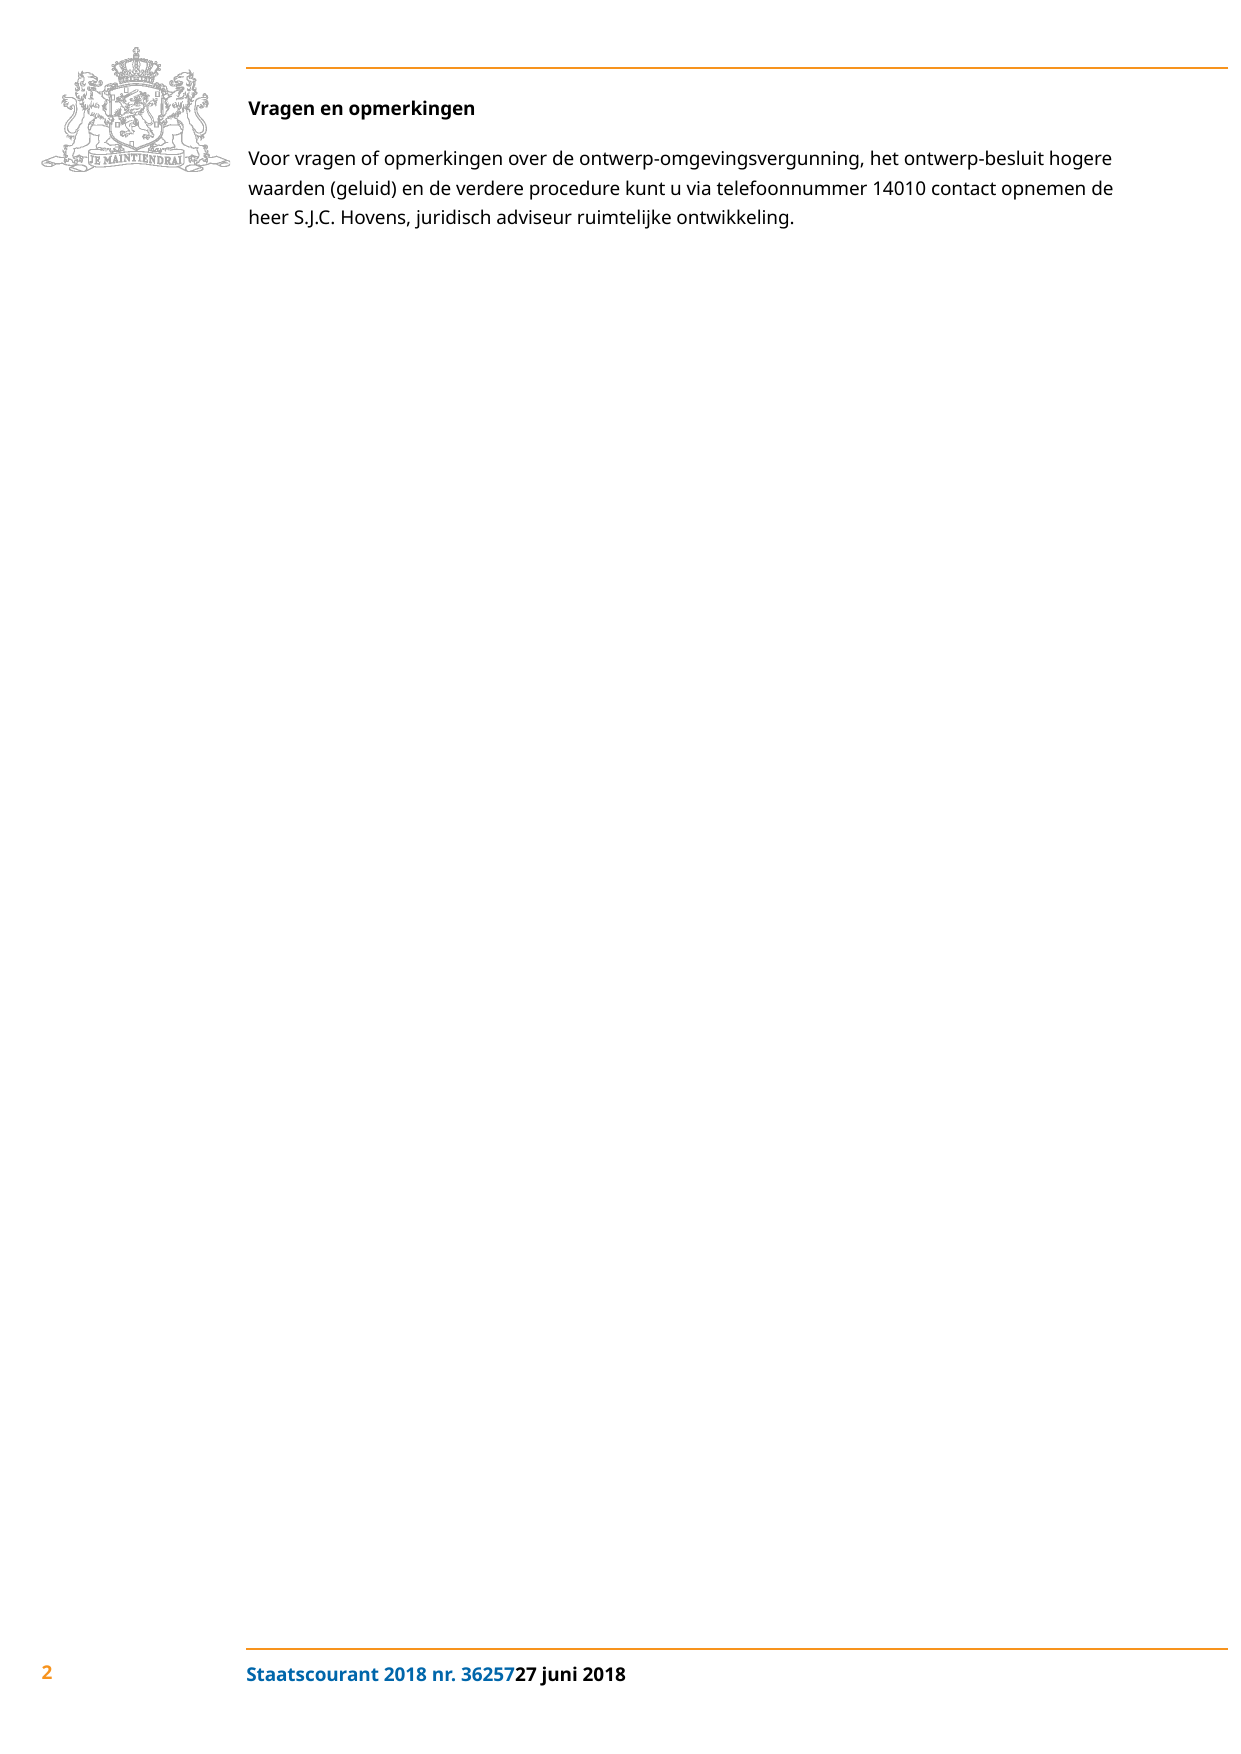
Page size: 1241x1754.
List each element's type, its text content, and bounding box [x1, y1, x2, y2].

text Vragen en opmerkingen [248, 95, 1152, 121]
text Voor vragen of opmerkingen over de ontwerp-omgevingsvergunning, het ontwerp-besluit hogere waarden (geluid) en de verdere procedure kunt u via telefoonnummer 14010 contact opnemen de heer S.J.C. Hovens, juridisch adviseur ruimtelijke ontwikkeling. [248, 145, 1152, 230]
picture [41, 47, 231, 172]
